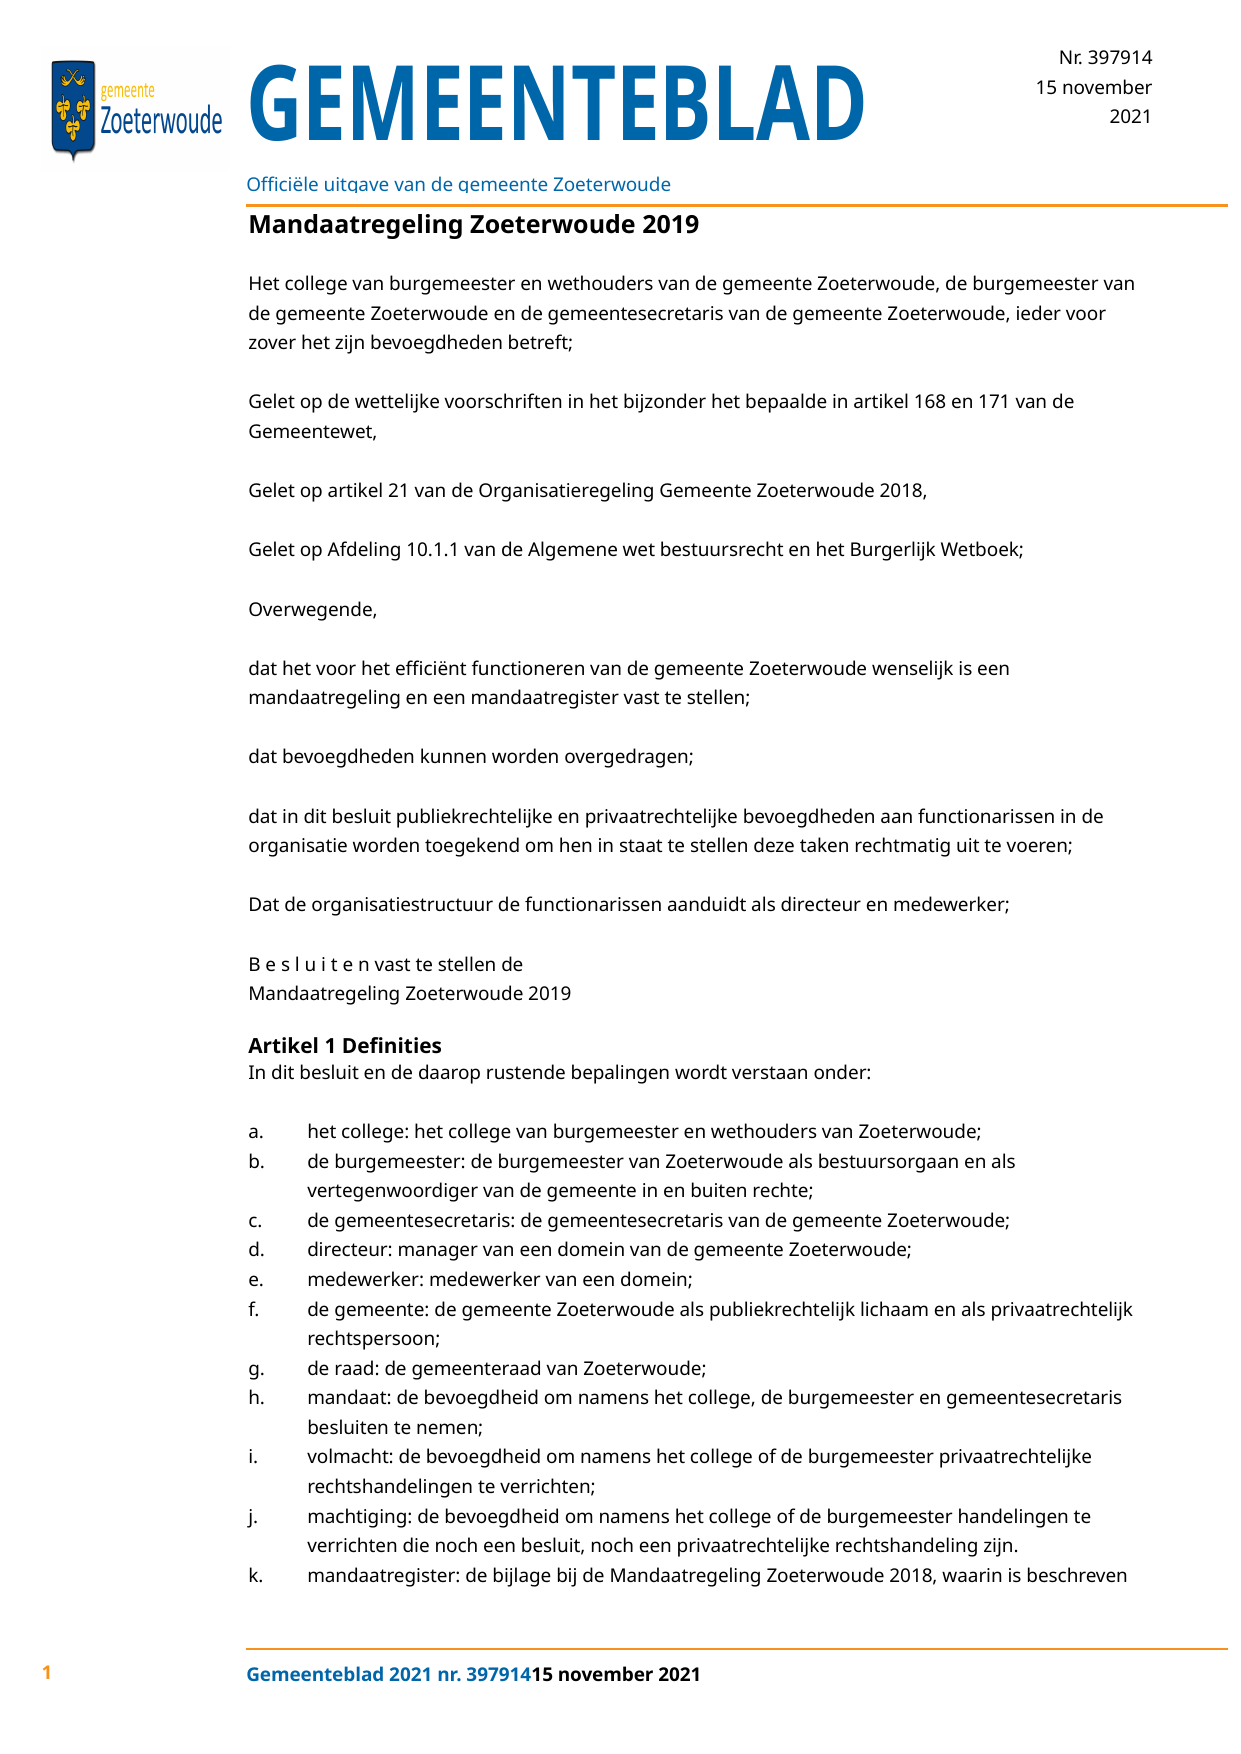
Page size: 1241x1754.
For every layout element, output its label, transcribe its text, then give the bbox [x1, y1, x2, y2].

text dat in dit besluit publiekrechtelijke en privaatrechtelijke bevoegdheden aan functionarissen in de organisatie worden toegekend om hen in staat te stellen deze taken rechtmatig uit te voeren; [248, 803, 1152, 858]
text Gelet op artikel 21 van de Organisatieregeling Gemeente Zoeterwoude 2018, [248, 477, 1152, 503]
list directeur: manager van een domein van de gemeente Zoeterwoude; [248, 1237, 1152, 1262]
text Gelet op de wettelijke voorschriften in het bijzonder het bepaalde in artikel 168 en 171 van de Gemeentewet, [248, 389, 1152, 444]
list volmacht: de bevoegdheid om namens het college of de burgemeester privaatrechtelijke rechtshandelingen te verrichten; [248, 1444, 1152, 1499]
list medewerker: medewerker van een domein; [248, 1266, 1152, 1292]
text Overwegende, [248, 596, 1152, 621]
text Artikel 1 Definities [248, 1031, 1152, 1059]
text Mandaatregeling Zoeterwoude 2019 [248, 207, 1152, 241]
list de burgemeester: de burgemeester van Zoeterwoude als bestuursorgaan en als vertegenwoordiger van de gemeente in en buiten rechte; [248, 1148, 1152, 1203]
list mandaat: de bevoegdheid om namens het college, de burgemeester en gemeentesecretaris besluiten te nemen; [248, 1384, 1152, 1440]
list de gemeente: de gemeente Zoeterwoude als publiekrechtelijk lichaam en als privaatrechtelijk rechtspersoon; [248, 1296, 1152, 1351]
text Gelet op Afdeling 10.1.1 van de Algemene wet bestuursrecht en het Burgerlijk Wetboek; [248, 537, 1152, 562]
text dat het voor het efficiënt functioneren van de gemeente Zoeterwoude wenselijk is een mandaatregeling en een mandaatregister vast te stellen; [248, 655, 1152, 710]
text Mandaatregeling Zoeterwoude 2019 [248, 980, 1152, 1006]
text dat bevoegdheden kunnen worden overgedragen; [248, 744, 1152, 769]
text Dat de organisatiestructuur de functionarissen aanduidt als directeur en medewerker; [248, 892, 1152, 917]
text B e s l u i t e n vast te stellen de [248, 951, 1152, 976]
text Het college van burgemeester en wethouders van de gemeente Zoeterwoude, de burgemeester van de gemeente Zoeterwoude en de gemeentesecretaris van de gemeente Zoeterwoude, ieder voor zover het zijn bevoegdheden betreft; [248, 270, 1152, 355]
list machtiging: de bevoegdheid om namens het college of de burgemeester handelingen te verrichten die noch een besluit, noch een privaatrechtelijke rechtshandeling zijn. [248, 1503, 1152, 1558]
picture [41, 47, 231, 172]
list de raad: de gemeenteraad van Zoeterwoude; [248, 1355, 1152, 1381]
list het college: het college van burgemeester en wethouders van Zoeterwoude; [248, 1118, 1152, 1144]
text In dit besluit en de daarop rustende bepalingen wordt verstaan onder: [248, 1059, 1152, 1085]
list de gemeentesecretaris: de gemeentesecretaris van de gemeente Zoeterwoude; [248, 1207, 1152, 1233]
list mandaatregister: de bijlage bij de Mandaatregeling Zoeterwoude 2018, waarin is beschreven [248, 1562, 1152, 1588]
